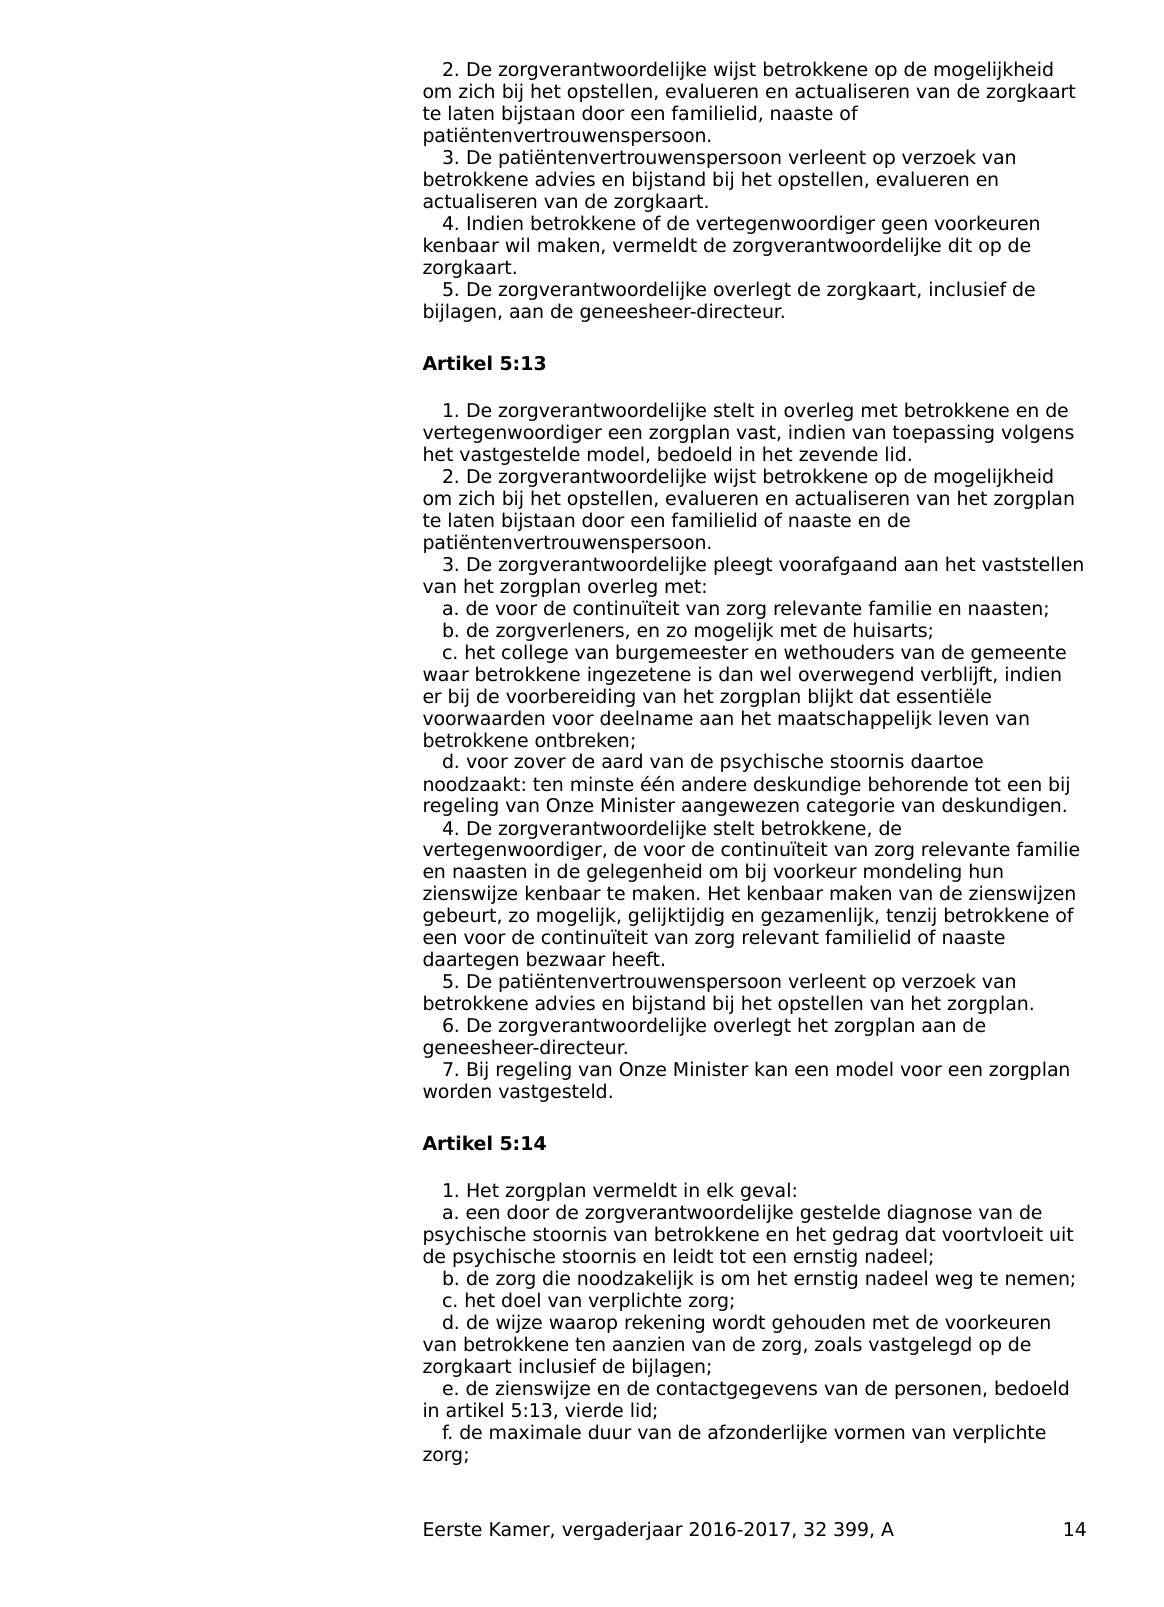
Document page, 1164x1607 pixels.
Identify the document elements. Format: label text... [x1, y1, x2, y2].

text 5. De patiëntenvertrouwenspersoon verleent op verzoek van betrokkene advies en bijstand bij het opstellen van het zorgplan. [422, 971, 1087, 1015]
subtitle Artikel 5:14 [422, 1133, 1087, 1155]
text e. de zienswijze en de contactgegevens van de personen, bedoeld in artikel 5:13, vierde lid; [422, 1378, 1087, 1422]
text 4. De zorgverantwoordelijke stelt betrokkene, de vertegenwoordiger, de voor de continuïteit van zorg relevante familie en naasten in de gelegenheid om bij voorkeur mondeling hun zienswijze kenbaar te maken. Het kenbaar maken van de zienswijzen gebeurt, zo mogelijk, gelijktijdig en gezamenlijk, tenzij betrokkene of een voor de continuïteit van zorg relevant familielid of naaste daartegen bezwaar heeft. [422, 817, 1087, 971]
text a. de voor de continuïteit van zorg relevante familie en naasten; [422, 598, 1087, 619]
text f. de maximale duur van de afzonderlijke vormen van verplichte zorg; [422, 1422, 1087, 1466]
text c. het doel van verplichte zorg; [422, 1290, 1087, 1312]
text 1. Het zorgplan vermeldt in elk geval: [422, 1180, 1087, 1202]
text a. een door de zorgverantwoordelijke gestelde diagnose van de psychische stoornis van betrokkene en het gedrag dat voortvloeit uit de psychische stoornis en leidt tot een ernstig nadeel; [422, 1202, 1087, 1268]
text 6. De zorgverantwoordelijke overlegt het zorgplan aan de geneesheer-directeur. [422, 1015, 1087, 1059]
text 1. De zorgverantwoordelijke stelt in overleg met betrokkene en de vertegenwoordiger een zorgplan vast, indien van toepassing volgens het vastgestelde model, bedoeld in het zevende lid. [422, 400, 1087, 466]
subtitle Artikel 5:13 [422, 353, 1087, 375]
text 3. De zorgverantwoordelijke pleegt voorafgaand aan het vaststellen van het zorgplan overleg met: [422, 554, 1087, 598]
text 5. De zorgverantwoordelijke overlegt de zorgkaart, inclusief de bijlagen, aan de geneesheer-directeur. [422, 279, 1087, 323]
text b. de zorgverleners, en zo mogelijk met de huisarts; [422, 619, 1087, 642]
text d. de wijze waarop rekening wordt gehouden met de voorkeuren van betrokkene ten aanzien van de zorg, zoals vastgelegd op de zorgkaart inclusief de bijlagen; [422, 1312, 1087, 1378]
text 2. De zorgverantwoordelijke wijst betrokkene op de mogelijkheid om zich bij het opstellen, evalueren en actualiseren van de zorgkaart te laten bijstaan door een familielid, naaste of patiëntenvertrouwenspersoon. [422, 59, 1087, 147]
text 3. De patiëntenvertrouwenspersoon verleent op verzoek van betrokkene advies en bijstand bij het opstellen, evalueren en actualiseren van de zorgkaart. [422, 147, 1087, 213]
text 7. Bij regeling van Onze Minister kan een model voor een zorgplan worden vastgesteld. [422, 1059, 1087, 1103]
text 2. De zorgverantwoordelijke wijst betrokkene op de mogelijkheid om zich bij het opstellen, evalueren en actualiseren van het zorgplan te laten bijstaan door een familielid of naaste en de patiëntenvertrouwenspersoon. [422, 466, 1087, 554]
text 4. Indien betrokkene of de vertegenwoordiger geen voorkeuren kenbaar wil maken, vermeldt de zorgverantwoordelijke dit op de zorgkaart. [422, 213, 1087, 279]
text d. voor zover de aard van de psychische stoornis daartoe noodzaakt: ten minste één andere deskundige behorende tot een bij regeling van Onze Minister aangewezen categorie van deskundigen. [422, 751, 1087, 817]
text b. de zorg die noodzakelijk is om het ernstig nadeel weg te nemen; [422, 1268, 1087, 1290]
text c. het college van burgemeester en wethouders van de gemeente waar betrokkene ingezetene is dan wel overwegend verblijft, indien er bij de voorbereiding van het zorgplan blijkt dat essentiële voorwaarden voor deelname aan het maatschappelijk leven van betrokkene ontbreken; [422, 642, 1087, 751]
